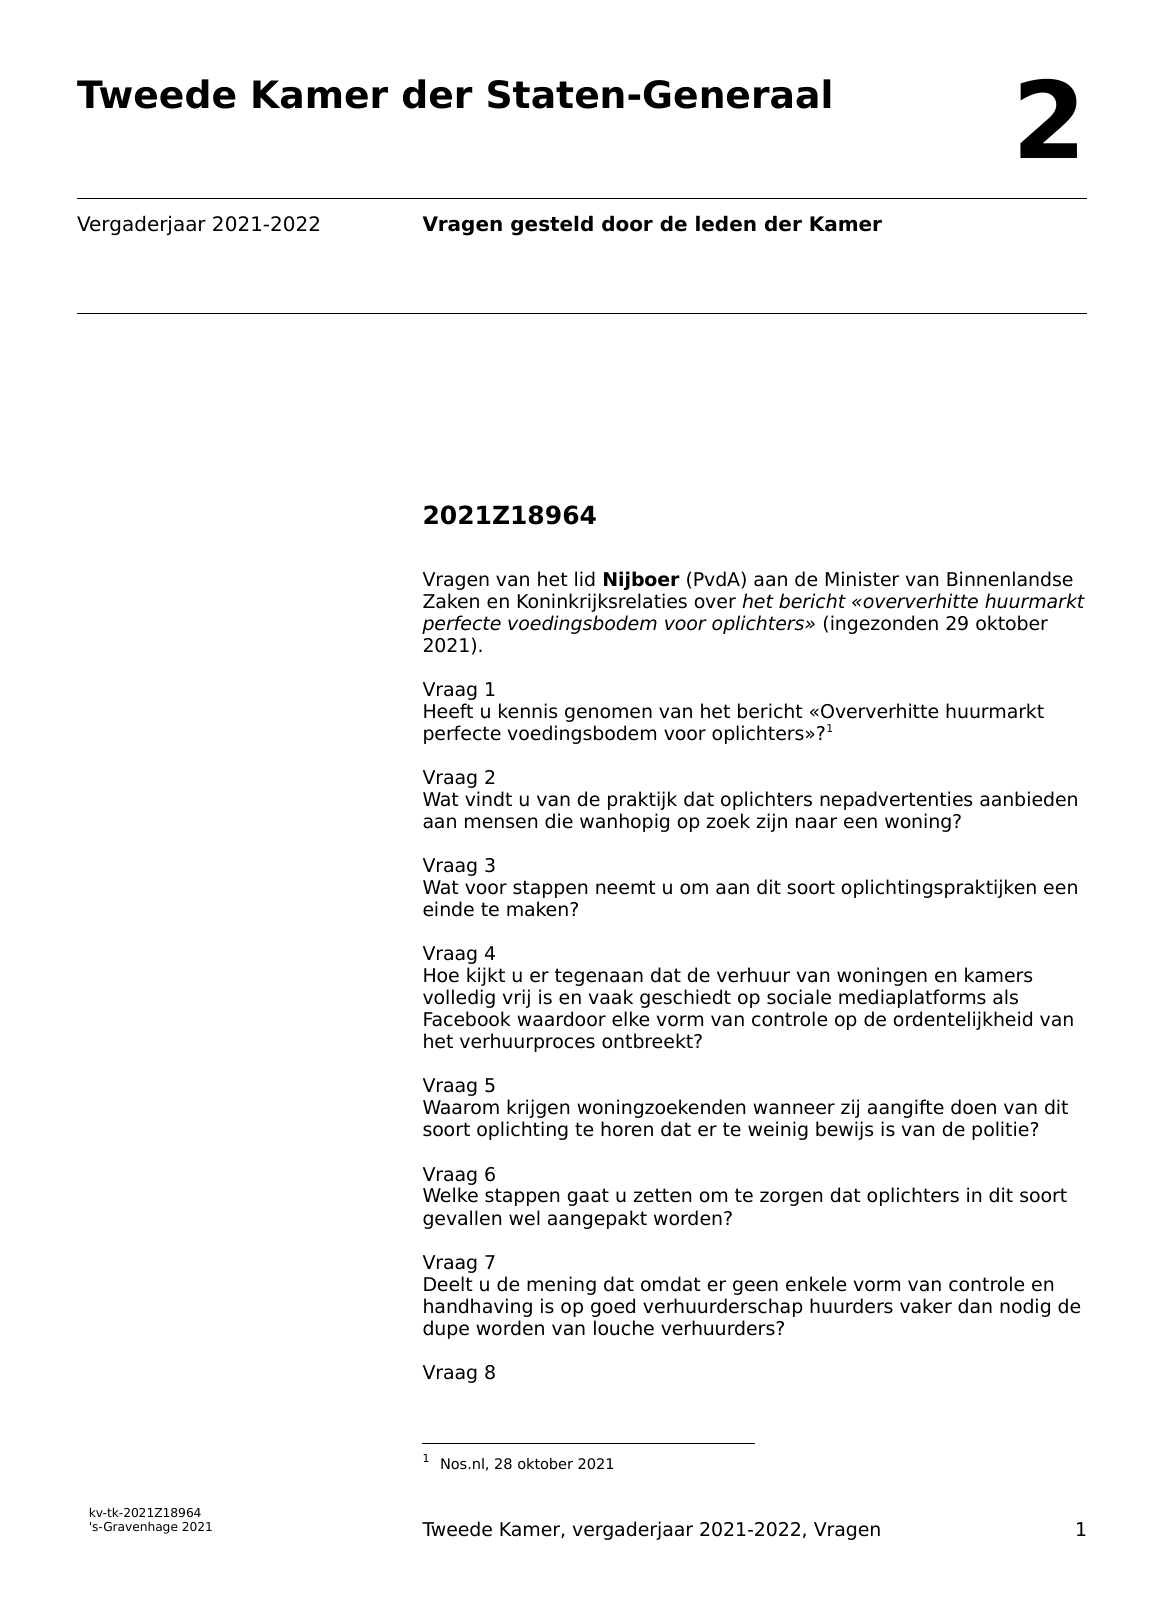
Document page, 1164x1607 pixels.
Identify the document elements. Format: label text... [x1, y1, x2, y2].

text Hoe kijkt u er tegenaan dat de verhuur van woningen en kamers volledig vrij is en vaak geschiedt op sociale mediaplatforms als Facebook waardoor elke vorm van controle op de ordentelijkheid van het verhuurproces ontbreekt? [422, 965, 1087, 1053]
text Vraag 7 [422, 1252, 1087, 1273]
text Vraag 8 [422, 1362, 1087, 1384]
text Welke stappen gaat u zetten om te zorgen dat oplichters in dit soort gevallen wel aangepakt worden? [422, 1185, 1087, 1229]
table_header Tweede Kamer der Staten-Generaal [77, 59, 886, 198]
text Nos.nl, 28 oktober 2021 [422, 1452, 1087, 1474]
text Vraag 5 [422, 1075, 1087, 1097]
text 2021Z18964 [422, 501, 1087, 531]
text Vraag 2 [422, 767, 1087, 789]
text Deelt u de mening dat omdat er geen enkele vorm van controle en handhaving is op goed verhuurderschap huurders vaker dan nodig de dupe worden van louche verhuurders? [422, 1273, 1087, 1339]
text Vraag 4 [422, 943, 1087, 965]
text Vraag 3 [422, 855, 1087, 877]
text Wat voor stappen neemt u om aan dit soort oplichtingspraktijken een einde te maken? [422, 877, 1087, 921]
text Waarom krijgen woningzoekenden wanneer zij aangifte doen van dit soort oplichting te horen dat er te weinig bewijs is van de politie? [422, 1097, 1087, 1141]
text 's-Gravenhage 2021 [88, 1520, 323, 1534]
text kv-tk-2021Z18964 [88, 1506, 323, 1520]
text Vraag 6 [422, 1163, 1087, 1185]
text Vragen van het lid Nijboer (PvdA) aan de Minister van Binnenlandse Zaken en Koninkrijksrelaties over het bericht «oververhitte huurmarkt perfecte voedingsbodem voor oplichters» (ingezonden 29 oktober 2021). [422, 569, 1087, 657]
text Heeft u kennis genomen van het bericht «Oververhitte huurmarkt perfecte voedingsbodem voor oplichters»? [422, 701, 1087, 745]
text Vraag 1 [422, 679, 1087, 701]
table_header 2 [886, 59, 1087, 198]
table_cell Vragen gesteld door de leden der Kamer [422, 199, 1087, 313]
table_cell Vergaderjaar 2021-2022 [77, 199, 422, 313]
text Wat vindt u van de praktijk dat oplichters nepadvertenties aanbieden aan mensen die wanhopig op zoek zijn naar een woning? [422, 789, 1087, 833]
